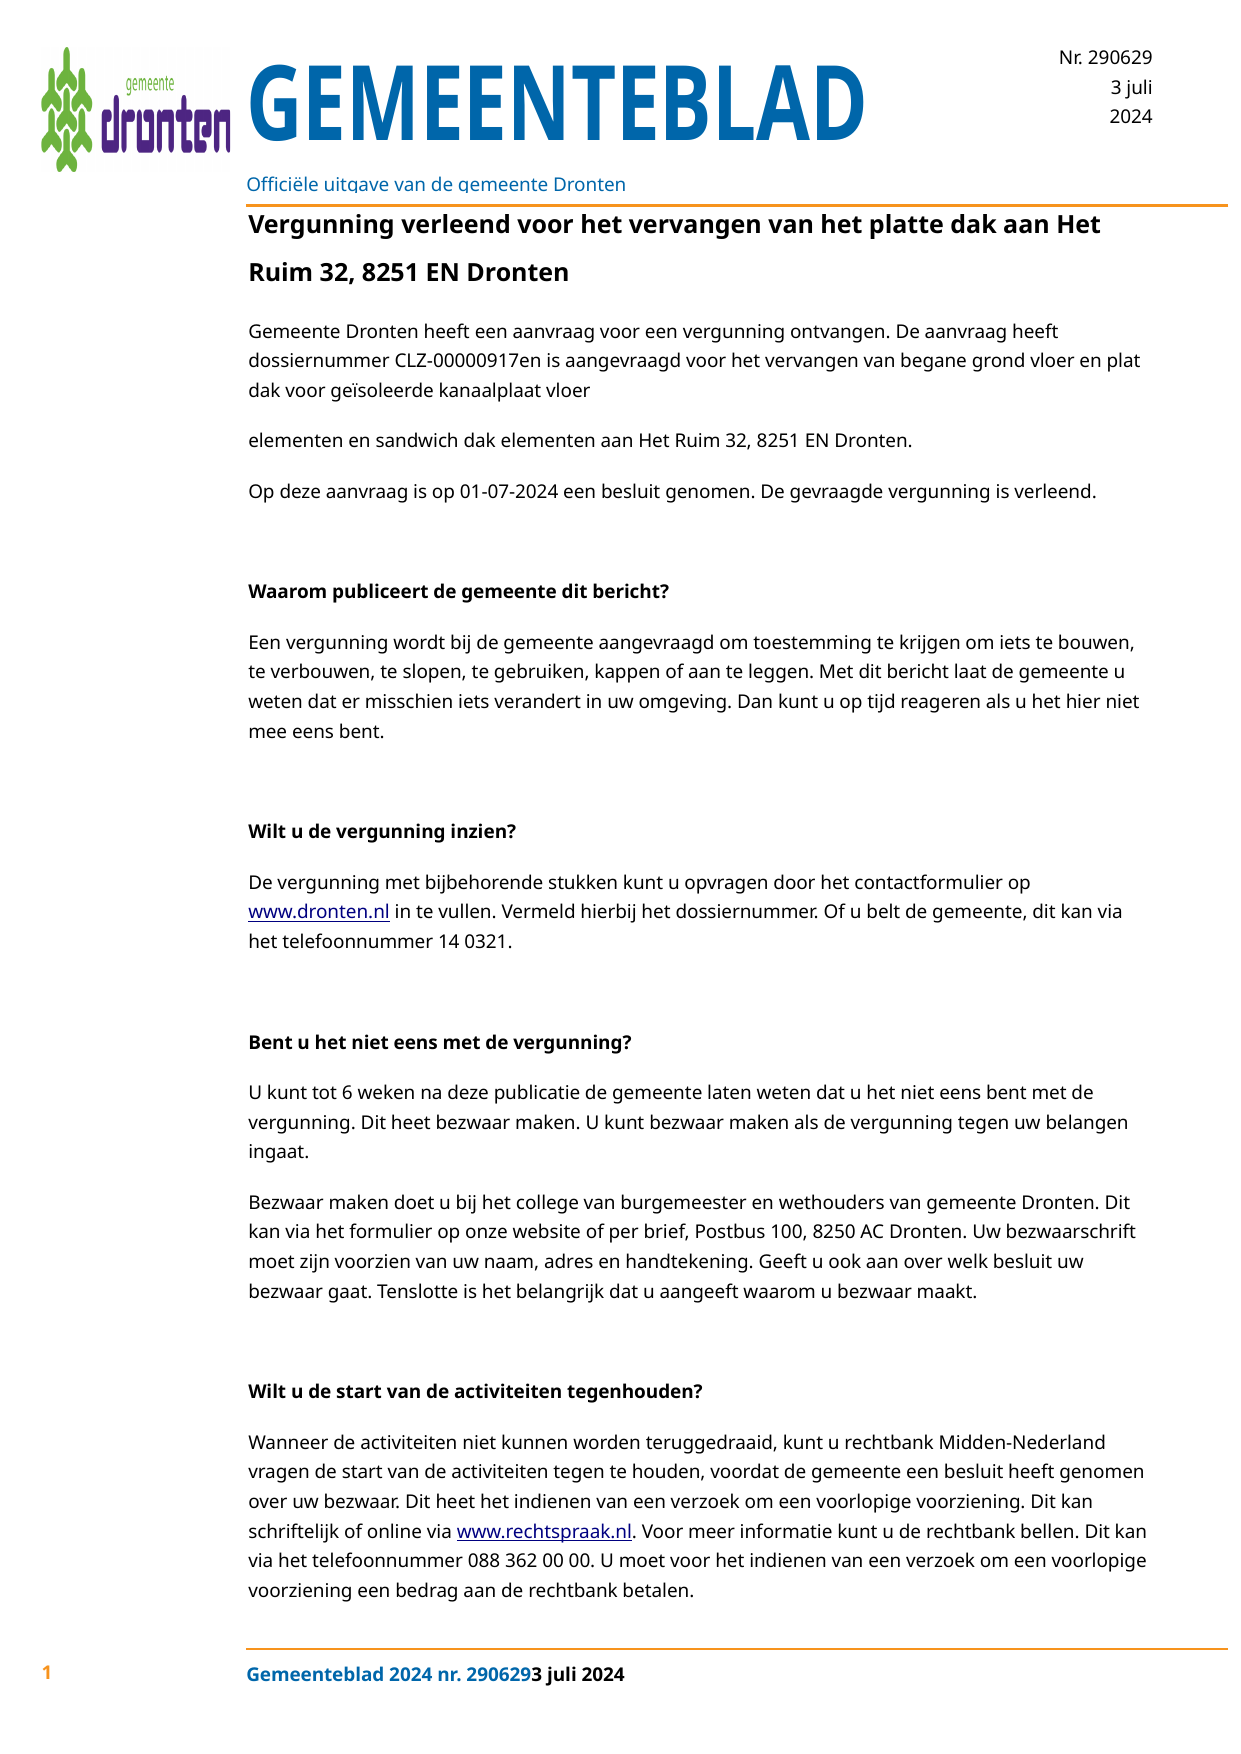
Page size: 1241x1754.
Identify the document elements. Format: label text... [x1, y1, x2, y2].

text elementen en sandwich dak elementen aan Het Ruim 32, 8251 EN Dronten. [248, 427, 1152, 453]
text Wilt u de vergunning inzien? [248, 819, 1152, 844]
text Wanneer de activiteiten niet kunnen worden teruggedraaid, kunt u rechtbank Midden-Nederland vragen de start van de activiteiten tegen te houden, voordat de gemeente een besluit heeft genomen over uw bezwaar. Dit heet het indienen van een verzoek om een voorlopige voorziening. Dit kan schriftelijk of online via www.rechtspraak.nl. Voor meer informatie kunt u de rechtbank bellen. Dit kan via het telefoonnummer 088 362 00 00. U moet voor het indienen van een verzoek om een voorlopige voorziening een bedrag aan de rechtbank betalen. [248, 1429, 1152, 1603]
text Gemeente Dronten heeft een aanvraag voor een vergunning ontvangen. De aanvraag heeft dossiernummer CLZ-00000917en is aangevraagd voor het vervangen van begane grond vloer en plat dak voor geïsoleerde kanaalplaat vloer [248, 318, 1152, 403]
text De vergunning met bijbehorende stukken kunt u opvragen door het contactformulier op www.dronten.nl in te vullen. Vermeld hierbij het dossiernummer. Of u belt de gemeente, dit kan via het telefoonnummer 14 0321. [248, 869, 1152, 954]
text Bezwaar maken doet u bij het college van burgemeester en wethouders van gemeente Dronten. Dit kan via het formulier op onze website of per brief, Postbus 100, 8250 AC Dronten. Uw bezwaarschrift moet zijn voorzien van uw naam, adres en handtekening. Geeft u ook aan over welk besluit uw bezwaar gaat. Tenslotte is het belangrijk dat u aangeeft waarom u bezwaar maakt. [248, 1189, 1152, 1304]
text Vergunning verleend voor het vervangen van het platte dak aan Het Ruim 32, 8251 EN Dronten [248, 207, 1152, 288]
text Een vergunning wordt bij de gemeente aangevraagd om toestemming te krijgen om iets te bouwen, te verbouwen, te slopen, te gebruiken, kappen of aan te leggen. Met dit bericht laat de gemeente u weten dat er misschien iets verandert in uw omgeving. Dan kunt u op tijd reageren als u het hier niet mee eens bent. [248, 629, 1152, 744]
text Waarom publiceert de gemeente dit bericht? [248, 579, 1152, 604]
text U kunt tot 6 weken na deze publicatie de gemeente laten weten dat u het niet eens bent met de vergunning. Dit heet bezwaar maken. U kunt bezwaar maken als de vergunning tegen uw belangen ingaat. [248, 1079, 1152, 1164]
text Bent u het niet eens met de vergunning? [248, 1029, 1152, 1055]
text Wilt u de start van de activiteiten tegenhouden? [248, 1379, 1152, 1404]
picture [41, 47, 231, 172]
text Op deze aanvraag is op 01-07-2024 een besluit genomen. De gevraagde vergunning is verleend. [248, 478, 1152, 504]
